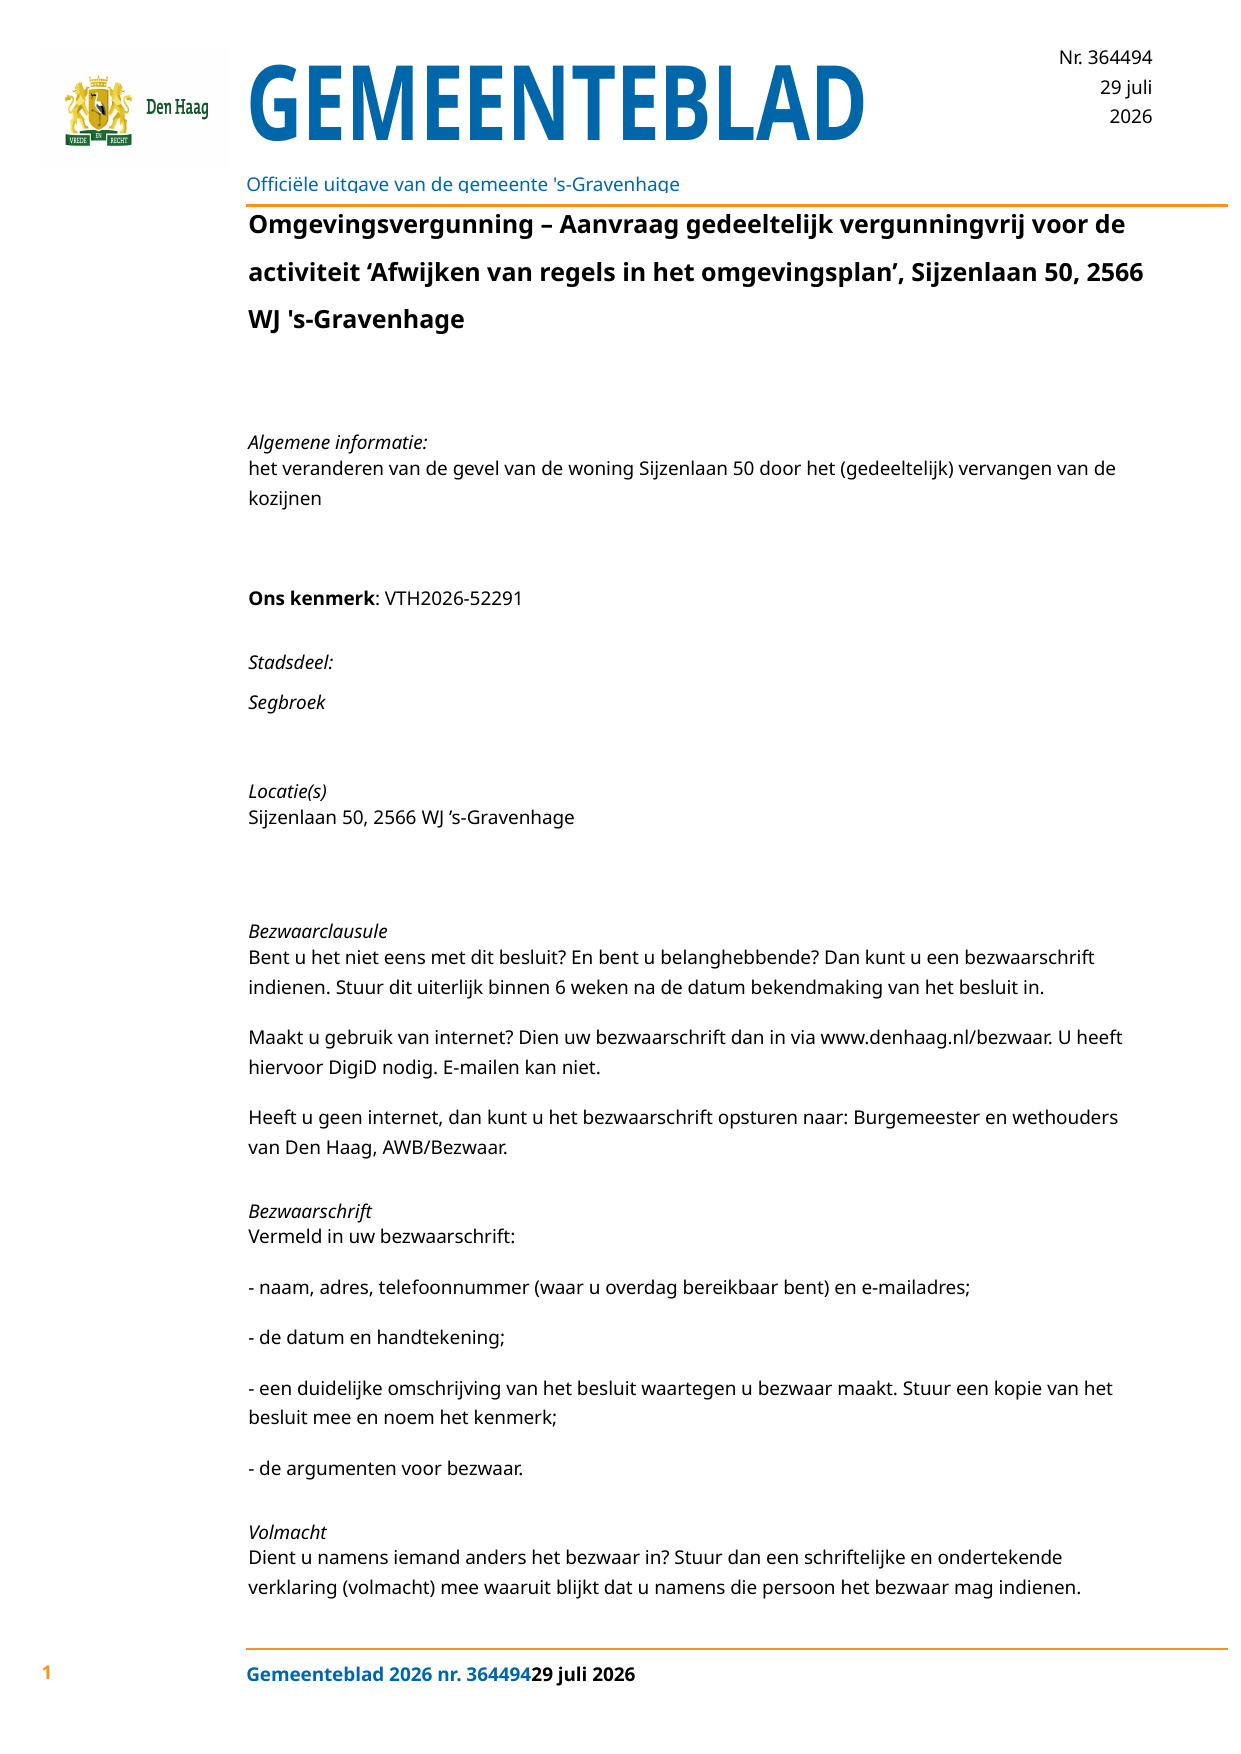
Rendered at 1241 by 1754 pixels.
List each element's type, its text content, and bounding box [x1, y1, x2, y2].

text Locatie(s) [248, 778, 1152, 804]
text Volmacht [248, 1519, 1152, 1544]
text Bent u het niet eens met dit besluit? En bent u belanghebbende? Dan kunt u een bezwaarschrift indienen. Stuur dit uiterlijk binnen 6 weken na de datum bekendmaking van het besluit in. [248, 944, 1152, 1000]
text Algemene informatie: [248, 429, 1152, 455]
text Maakt u gebruik van internet? Dien uw bezwaarschrift dan in via www.denhaag.nl/bezwaar. U heeft hiervoor DigiD nodig. E-mailen kan niet. [248, 1024, 1152, 1080]
text Sijzenlaan 50, 2566 WJ ’s-Gravenhage [248, 804, 1152, 830]
text Bezwaarclausule [248, 919, 1152, 944]
text Ons kenmerk: VTH2026-52291 [248, 586, 1152, 611]
text Dient u namens iemand anders het bezwaar in? Stuur dan een schriftelijke en ondertekende verklaring (volmacht) mee waaruit blijkt dat u namens die persoon het bezwaar mag indienen. [248, 1544, 1152, 1600]
text het veranderen van de gevel van de woning Sijzenlaan 50 door het (gedeeltelijk) vervangen van de kozijnen [248, 455, 1152, 511]
text - de argumenten voor bezwaar. [248, 1455, 1152, 1481]
text - een duidelijke omschrijving van het besluit waartegen u bezwaar maakt. Stuur een kopie van het besluit mee en noem het kenmerk; [248, 1375, 1152, 1430]
text Vermeld in uw bezwaarschrift: [248, 1224, 1152, 1249]
text Heeft u geen internet, dan kunt u het bezwaarschrift opsturen naar: Burgemeester en wethouders van Den Haag, AWB/Bezwaar. [248, 1104, 1152, 1160]
text Bezwaarschrift [248, 1198, 1152, 1224]
text - de datum en handtekening; [248, 1324, 1152, 1350]
text Stadsdeel: [248, 649, 1152, 675]
text Omgevingsvergunning – Aanvraag gedeeltelijk vergunningvrij voor de activiteit ‘Afwijken van regels in het omgevingsplan’, Sijzenlaan 50, 2566 WJ 's-Gravenhage [248, 207, 1152, 336]
text Segbroek [248, 689, 1152, 714]
text - naam, adres, telefoonnummer (waar u overdag bereikbaar bent) en e-mailadres; [248, 1274, 1152, 1300]
picture [41, 47, 231, 172]
